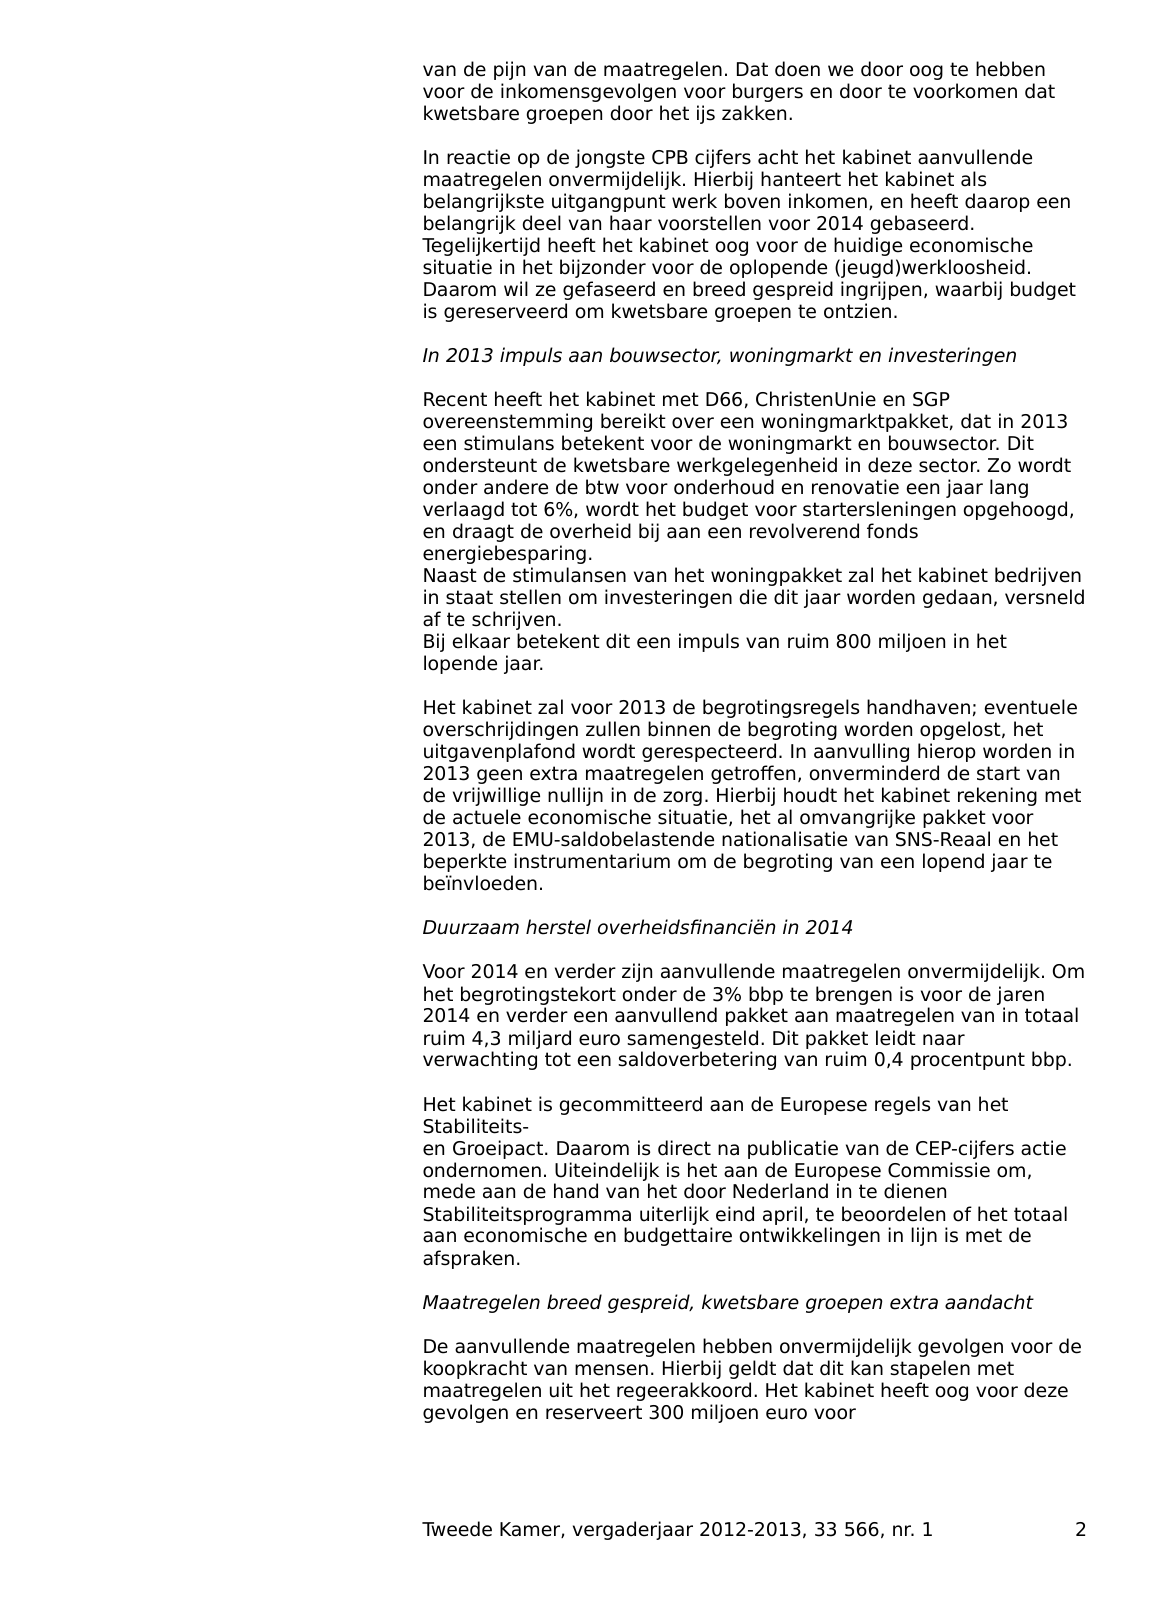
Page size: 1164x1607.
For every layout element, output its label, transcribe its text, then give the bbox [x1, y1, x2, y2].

text Recent heeft het kabinet met D66, ChristenUnie en SGP overeenstemming bereikt over een woningmarktpakket, dat in 2013 een stimulans betekent voor de woningmarkt en bouwsector. Dit ondersteunt de kwetsbare werkgelegenheid in deze sector. Zo wordt onder andere de btw voor onderhoud en renovatie een jaar lang verlaagd tot 6%, wordt het budget voor startersleningen opgehoogd, en draagt de overheid bij aan een revolverend fonds energiebesparing. [422, 389, 1087, 565]
text van de pijn van de maatregelen. Dat doen we door oog te hebben voor de inkomensgevolgen voor burgers en door te voorkomen dat kwetsbare groepen door het ijs zakken. [422, 59, 1087, 125]
text Bij elkaar betekent dit een impuls van ruim 800 miljoen in het lopende jaar. [422, 631, 1087, 675]
text Voor 2014 en verder zijn aanvullende maatregelen onvermijdelijk. Om het begrotingstekort onder de 3% bbp te brengen is voor de jaren 2014 en verder een aanvullend pakket aan maatregelen van in totaal ruim 4,3 miljard euro samengesteld. Dit pakket leidt naar verwachting tot een saldoverbetering van ruim 0,4 procentpunt bbp. [422, 961, 1087, 1071]
text en Groeipact. Daarom is direct na publicatie van de CEP-cijfers actie ondernomen. Uiteindelijk is het aan de Europese Commissie om, mede aan de hand van het door Nederland in te dienen Stabiliteitsprogramma uiterlijk eind april, te beoordelen of het totaal aan economische en budgettaire ontwikkelingen in lijn is met de afspraken. [422, 1137, 1087, 1269]
text Het kabinet is gecommitteerd aan de Europese regels van het Stabiliteits- [422, 1093, 1087, 1137]
text De aanvullende maatregelen hebben onvermijdelijk gevolgen voor de koopkracht van mensen. Hierbij geldt dat dit kan stapelen met maatregelen uit het regeerakkoord. Het kabinet heeft oog voor deze gevolgen en reserveert 300 miljoen euro voor [422, 1336, 1087, 1424]
subtitle Duurzaam herstel overheidsfinanciën in 2014 [422, 917, 1087, 939]
text Het kabinet zal voor 2013 de begrotingsregels handhaven; eventuele overschrijdingen zullen binnen de begroting worden opgelost, het uitgavenplafond wordt gerespecteerd. In aanvulling hierop worden in 2013 geen extra maatregelen getroffen, onverminderd de start van de vrijwillige nullijn in de zorg. Hierbij houdt het kabinet rekening met de actuele economische situatie, het al omvangrijke pakket voor 2013, de EMU-saldobelastende nationalisatie van SNS-Reaal en het beperkte instrumentarium om de begroting van een lopend jaar te beïnvloeden. [422, 697, 1087, 895]
subtitle In 2013 impuls aan bouwsector, woningmarkt en investeringen [422, 345, 1087, 367]
subtitle Maatregelen breed gespreid, kwetsbare groepen extra aandacht [422, 1292, 1087, 1313]
text In reactie op de jongste CPB cijfers acht het kabinet aanvullende maatregelen onvermijdelijk. Hierbij hanteert het kabinet als belangrijkste uitgangpunt werk boven inkomen, en heeft daarop een belangrijk deel van haar voorstellen voor 2014 gebaseerd. Tegelijkertijd heeft het kabinet oog voor de huidige economische situatie in het bijzonder voor de oplopende (jeugd)werkloosheid. Daarom wil ze gefaseerd en breed gespreid ingrijpen, waarbij budget is gereserveerd om kwetsbare groepen te ontzien. [422, 147, 1087, 323]
text Naast de stimulansen van het woningpakket zal het kabinet bedrijven in staat stellen om investeringen die dit jaar worden gedaan, versneld af te schrijven. [422, 565, 1087, 631]
